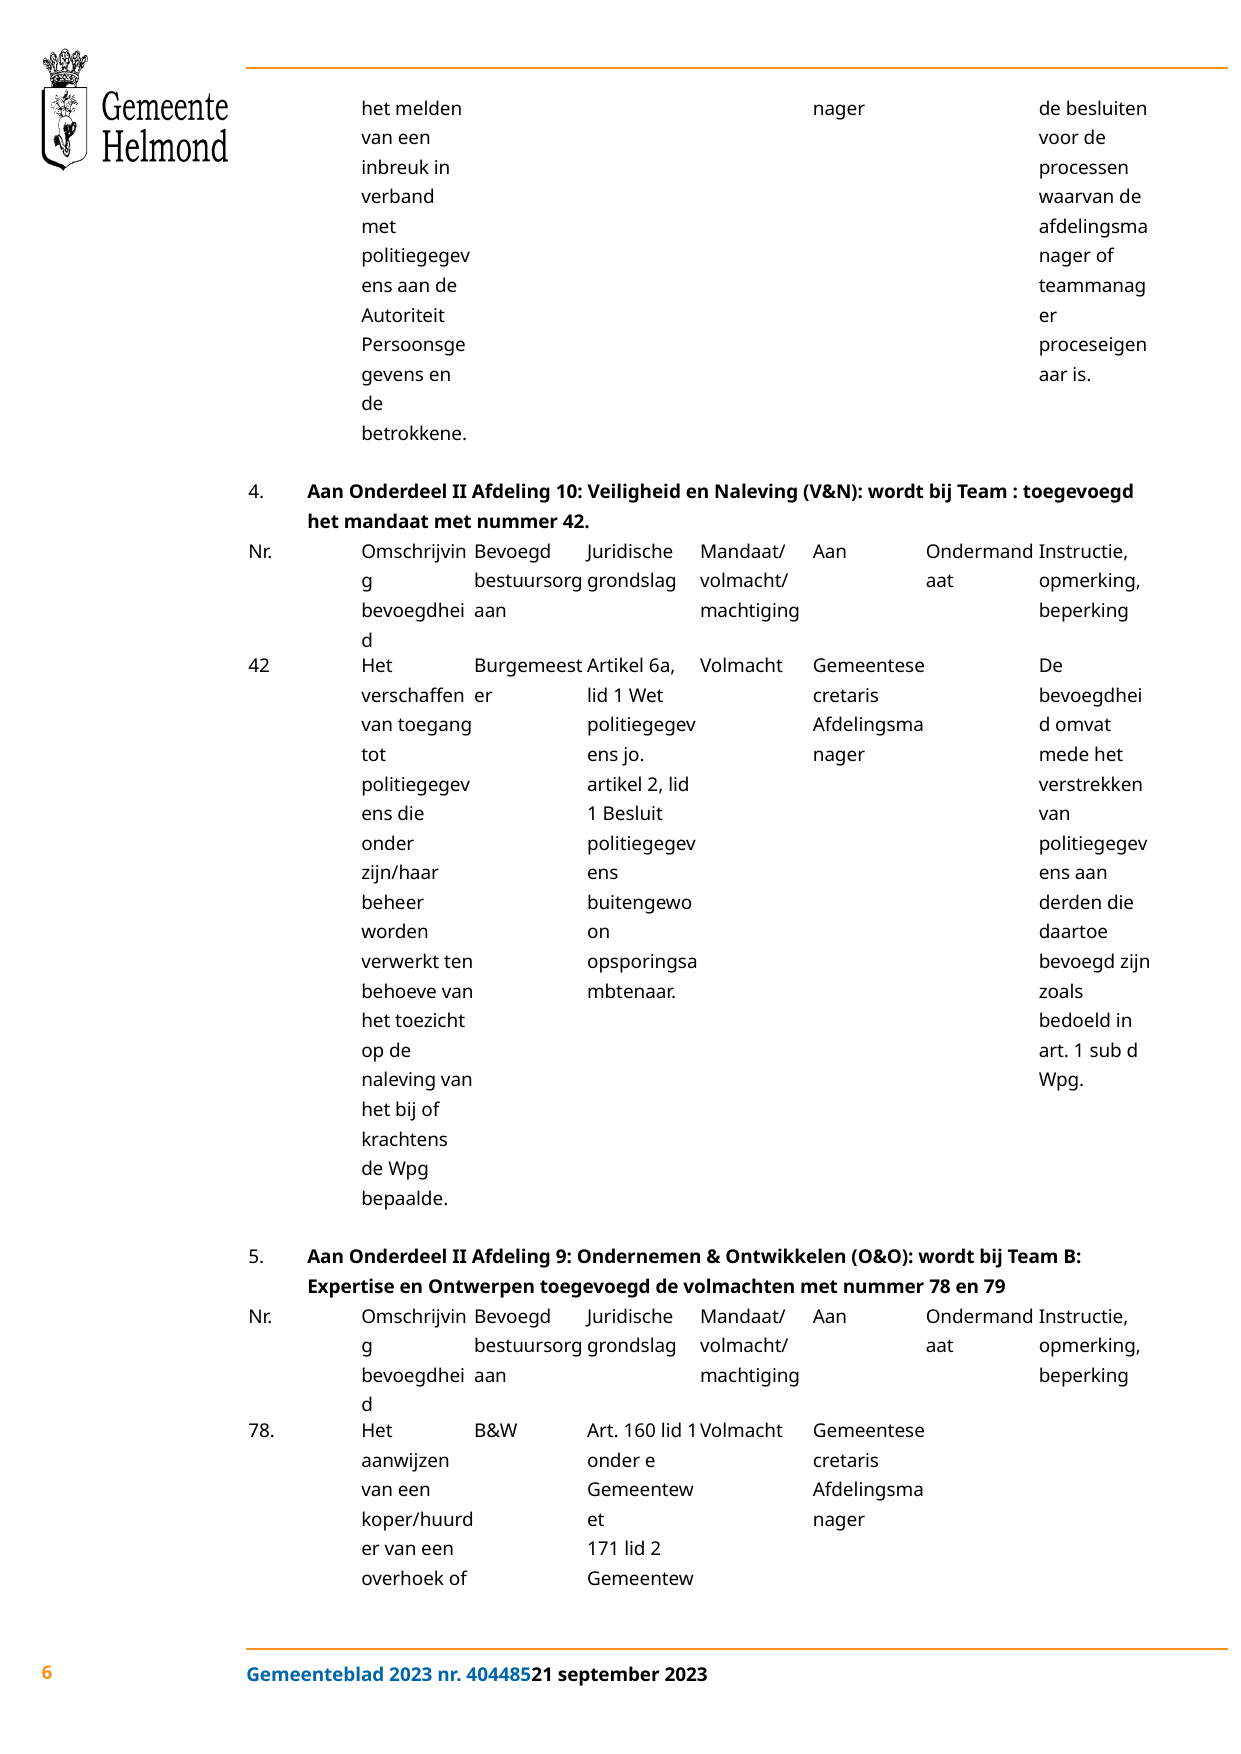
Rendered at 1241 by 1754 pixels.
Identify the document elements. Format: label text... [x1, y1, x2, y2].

table_cell [926, 95, 1038, 446]
table_cell Artikel 6a, lid 1 Wet politiegegevens jo. artikel 2, lid 1 Besluit politiegegevens buitengewoon opsporingsambtenaar. [587, 653, 700, 1211]
table_cell B&W [474, 1417, 587, 1591]
table_header Omschrijving bevoegdheid [361, 1303, 474, 1417]
table_cell [1039, 1417, 1152, 1591]
table_cell De bevoegdheid omvat mede het verstrekken van politiegegevens aan derden die daartoe bevoegd zijn zoals bedoeld in art. 1 sub d Wpg. [1039, 653, 1152, 1211]
table_cell het melden van een inbreuk in verband met politiegegevens aan de Autoriteit Persoonsgegevens en de betrokkene. [361, 95, 474, 446]
list Aan Onderdeel II Afdeling 10: Veiligheid en Naleving (V&N): wordt bij Team : toegevoegd het mandaat met nummer 42. [248, 479, 1152, 534]
table_header Aan [813, 1303, 926, 1417]
table_header Mandaat/volmacht/machtiging [700, 538, 813, 652]
table_cell [700, 95, 813, 446]
table_cell Volmacht [700, 653, 813, 1211]
table_cell [587, 95, 700, 446]
table_header Bevoegd bestuursorgaan [474, 1303, 587, 1417]
table_cell Art. 160 lid 1 onder e Gemeentewet 171 lid 2 Gemeentew [587, 1417, 700, 1591]
table_cell Het aanwijzen van een koper/huurder van een overhoek of [361, 1417, 474, 1591]
table_cell [926, 1417, 1038, 1591]
table_header Nr. [248, 538, 361, 652]
table_cell Gemeentesecretaris Afdelingsmanager [813, 1417, 926, 1591]
table_cell nager [813, 95, 926, 446]
table_cell [926, 653, 1038, 1211]
table_cell Volmacht [700, 1417, 813, 1591]
table_cell 42 [248, 653, 361, 1211]
table_header Omschrijving bevoegdheid [361, 538, 474, 652]
table_cell Gemeentesecretaris Afdelingsmanager [813, 653, 926, 1211]
table_cell de besluiten voor de processen waarvan de afdelingsmanager of teammanager proceseigenaar is. [1039, 95, 1152, 446]
table_header Ondermandaat [926, 1303, 1038, 1417]
table_cell [474, 95, 587, 446]
table_header Juridische grondslag [587, 1303, 700, 1417]
table_cell [248, 95, 361, 446]
table_cell Burgemeester [474, 653, 587, 1211]
table_header Bevoegd bestuursorgaan [474, 538, 587, 652]
table_cell Het verschaffen van toegang tot politiegegevens die onder zijn/haar beheer worden verwerkt ten behoeve van het toezicht op de naleving van het bij of krachtens de Wpg bepaalde. [361, 653, 474, 1211]
table_header Nr. [248, 1303, 361, 1417]
table_cell 78. [248, 1417, 361, 1591]
list Aan Onderdeel II Afdeling 9: Ondernemen & Ontwikkelen (O&O): wordt bij Team B: Expertise en Ontwerpen toegevoegd de volmachten met nummer 78 en 79 [248, 1243, 1152, 1299]
table_header Aan [813, 538, 926, 652]
table_header Instructie, opmerking, beperking [1039, 538, 1152, 652]
picture [41, 47, 231, 172]
table_header Ondermandaat [926, 538, 1038, 652]
table_header Instructie, opmerking, beperking [1039, 1303, 1152, 1417]
table_header Juridische grondslag [587, 538, 700, 652]
table_header Mandaat/volmacht/machtiging [700, 1303, 813, 1417]
